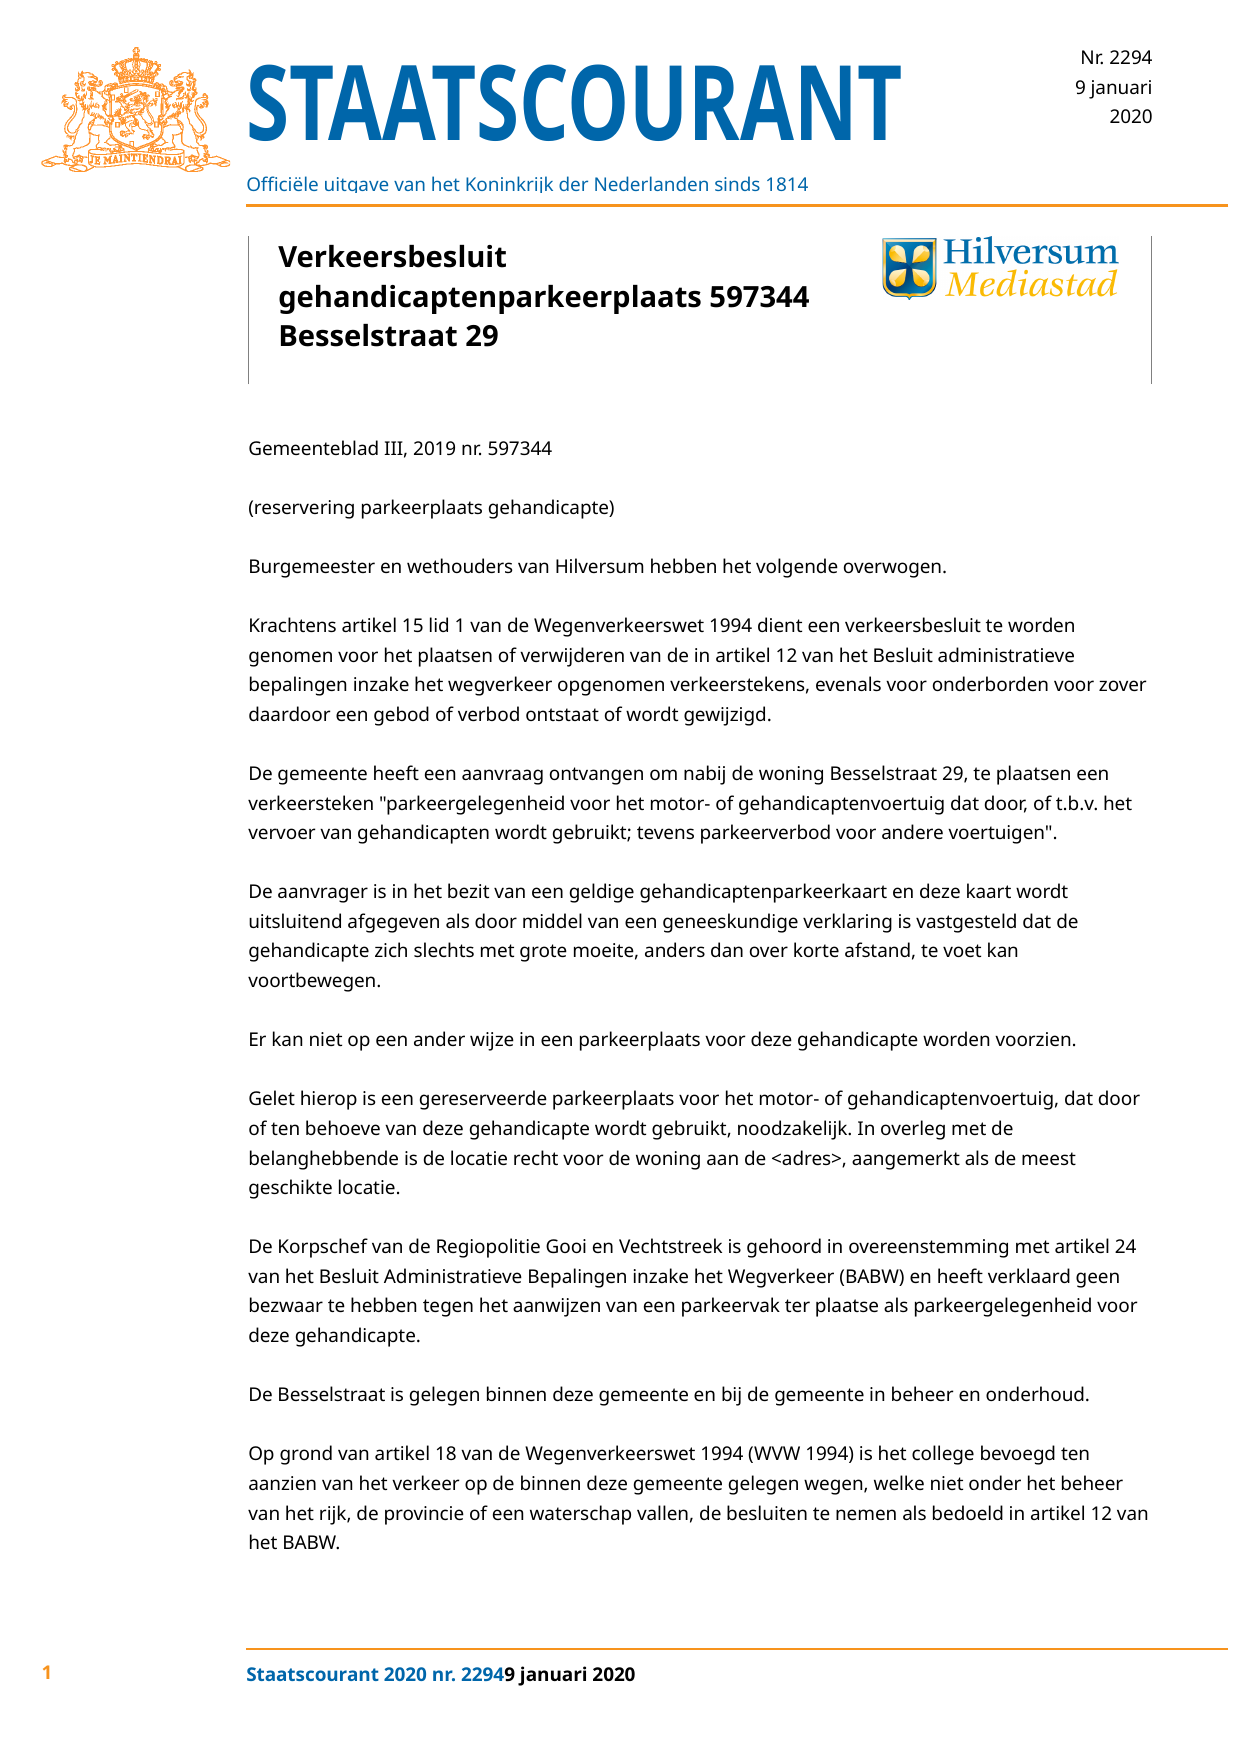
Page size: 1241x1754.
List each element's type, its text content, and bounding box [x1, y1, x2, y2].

table_header [1119, 236, 1151, 299]
table_header Verkeersbesluit gehandicaptenparkeerplaats 597344 Besselstraat 29 [249, 236, 850, 384]
text Gemeenteblad III, 2019 nr. 597344 [248, 435, 1152, 460]
text Krachtens artikel 15 lid 1 van de Wegenverkeerswet 1994 dient een verkeersbesluit te worden genomen voor het plaatsen of verwijderen van de in artikel 12 van het Besluit administratieve bepalingen inzake het wegverkeer opgenomen verkeerstekens, evenals voor onderborden voor zover daardoor een gebod of verbod ontstaat of wordt gewijzigd. [248, 612, 1152, 727]
text (reservering parkeerplaats gehandicapte) [248, 494, 1152, 519]
text Burgemeester en wethouders van Hilversum hebben het volgende overwogen. [248, 553, 1152, 579]
table_header [850, 300, 1151, 384]
text Er kan niet op een ander wijze in een parkeerplaats voor deze gehandicapte worden voorzien. [248, 1026, 1152, 1052]
table_header [850, 236, 882, 299]
picture [41, 47, 231, 172]
text Op grond van artikel 18 van de Wegenverkeerswet 1994 (WVW 1994) is het college bevoegd ten aanzien van het verkeer op de binnen deze gemeente gelegen wegen, welke niet onder het beheer van het rijk, de provincie of een waterschap vallen, de besluiten te nemen als bedoeld in artikel 12 van het BABW. [248, 1441, 1152, 1555]
text Gelet hierop is een gereserveerde parkeerplaats voor het motor- of gehandicaptenvoertuig, dat door of ten behoeve van deze gehandicapte wordt gebruikt, noodzakelijk. In overleg met de belanghebbende is de locatie recht voor de woning aan de <adres>, aangemerkt als de meest geschikte locatie. [248, 1086, 1152, 1200]
text De Besselstraat is gelegen binnen deze gemeente en bij de gemeente in beheer en onderhoud. [248, 1381, 1152, 1407]
text De Korpschef van de Regiopolitie Gooi en Vechtstreek is gehoord in overeenstemming met artikel 24 van het Besluit Administratieve Bepalingen inzake het Wegverkeer (BABW) en heeft verklaard geen bezwaar te hebben tegen het aanwijzen van een parkeervak ter plaatse als parkeergelegenheid voor deze gehandicapte. [248, 1233, 1152, 1348]
text De aanvrager is in het bezit van een geldige gehandicaptenparkeerkaart en deze kaart wordt uitsluitend afgegeven als door middel van een geneeskundige verklaring is vastgesteld dat de gehandicapte zich slechts met grote moeite, anders dan over korte afstand, te voet kan voortbewegen. [248, 878, 1152, 993]
picture [882, 236, 1119, 300]
text De gemeente heeft een aanvraag ontvangen om nabij de woning Besselstraat 29, te plaatsen een verkeersteken "parkeergelegenheid voor het motor- of gehandicaptenvoertuig dat door, of t.b.v. het vervoer van gehandicapten wordt gebruikt; tevens parkeerverbod voor andere voertuigen". [248, 760, 1152, 845]
